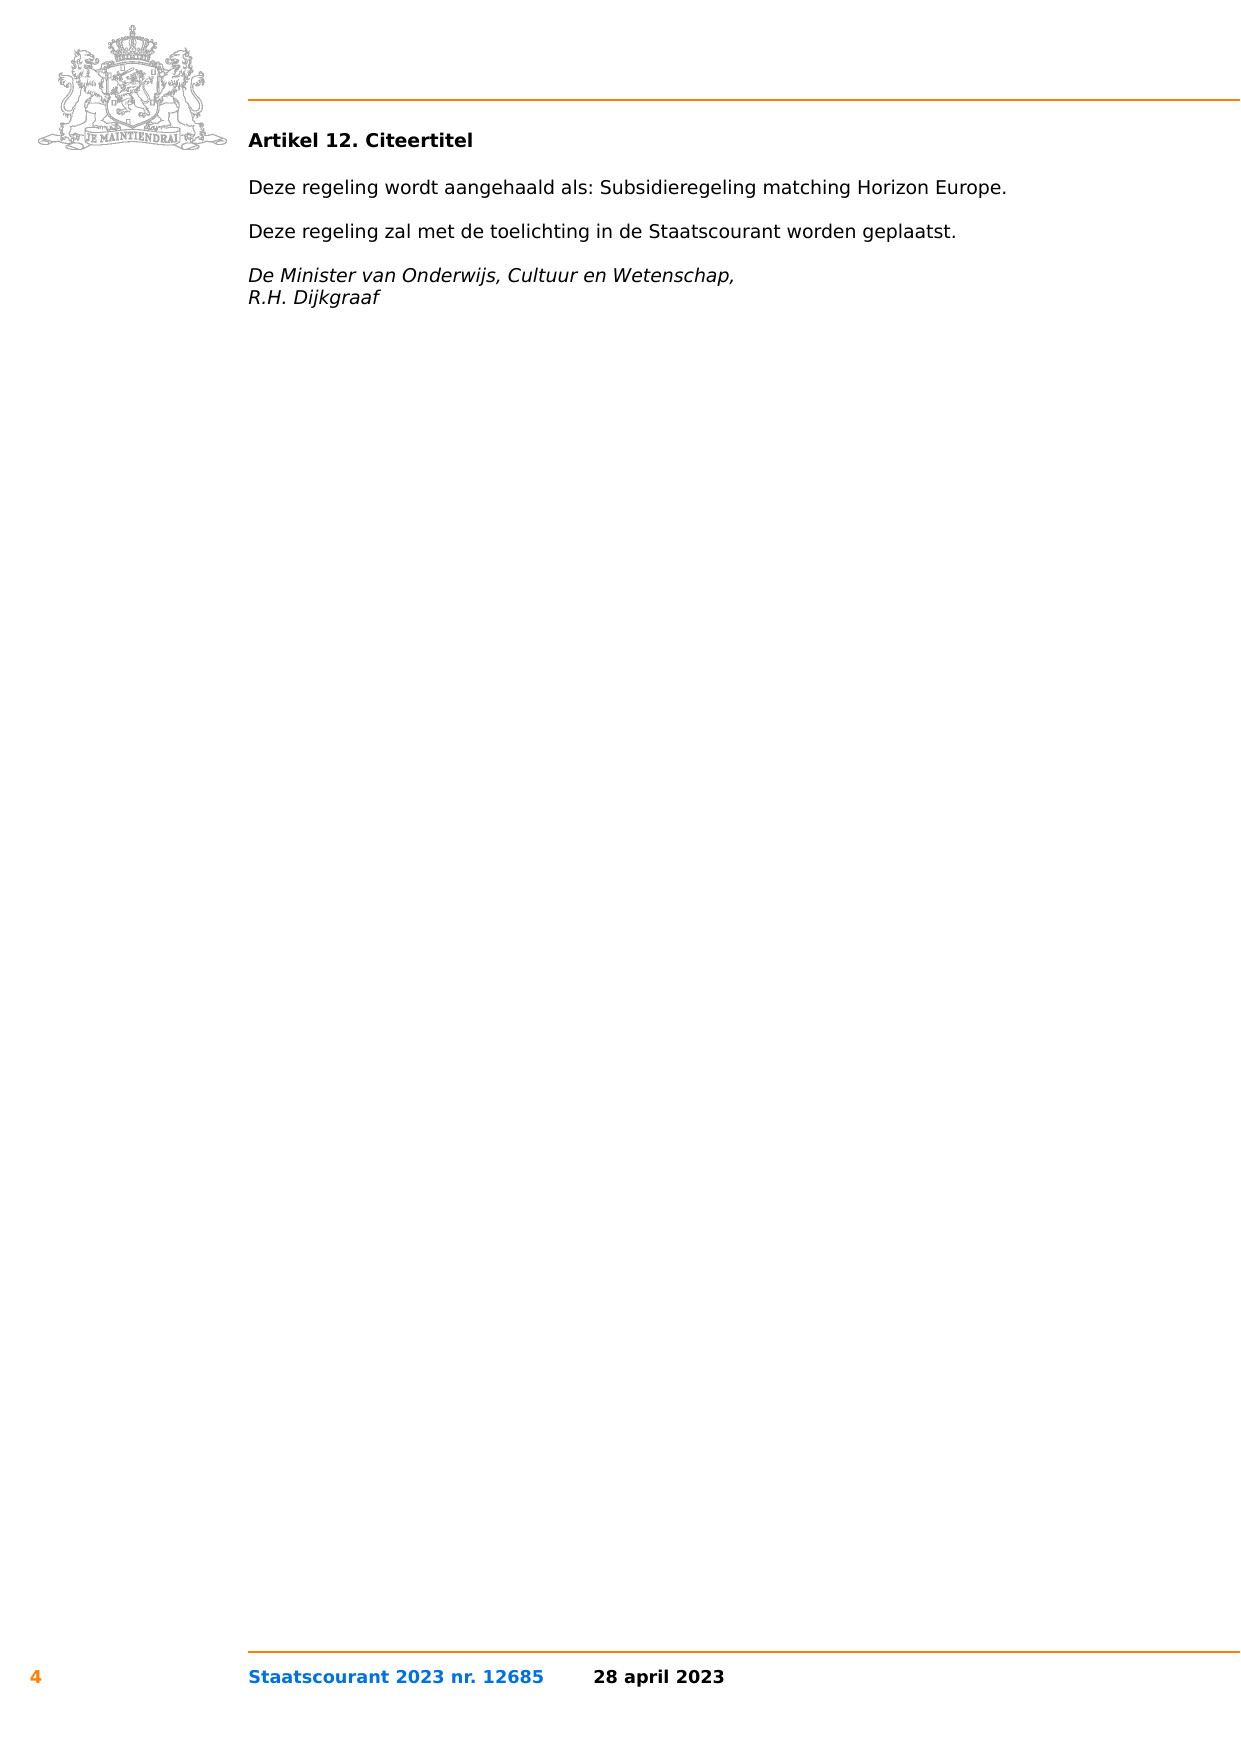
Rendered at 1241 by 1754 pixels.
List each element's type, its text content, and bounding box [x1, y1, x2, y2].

text Deze regeling zal met de toelichting in de Staatscourant worden geplaatst. [248, 221, 1163, 243]
picture [38, 25, 227, 150]
subtitle Artikel 12. Citeertitel [248, 130, 1163, 152]
text Deze regeling wordt aangehaald als: Subsidieregeling matching Horizon Europe. [248, 177, 1163, 199]
text De Minister van Onderwijs, Cultuur en Wetenschap, R.H. Dijkgraaf [248, 264, 1163, 308]
